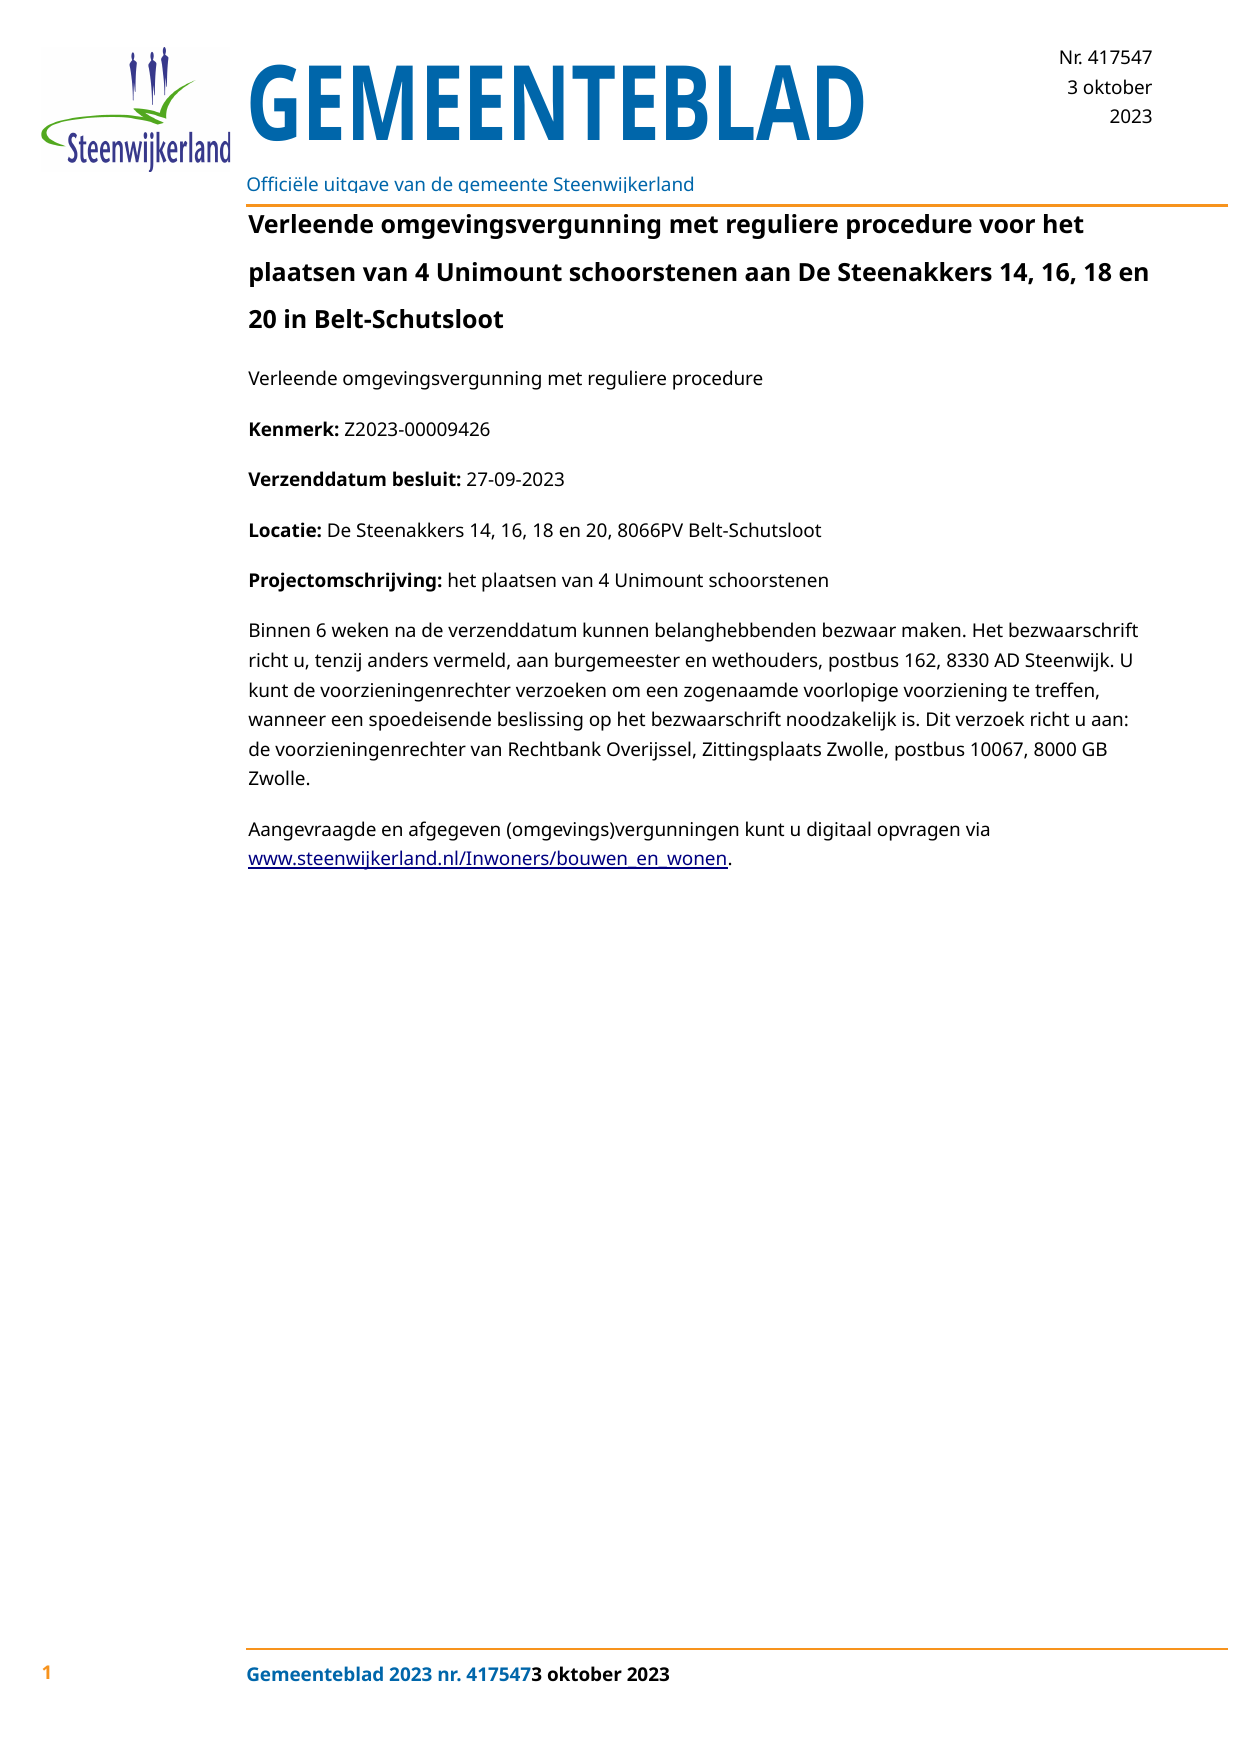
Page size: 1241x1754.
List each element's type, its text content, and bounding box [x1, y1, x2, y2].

text Aangevraagde en afgegeven (omgevings)vergunningen kunt u digitaal opvragen via www.steenwijkerland.nl/Inwoners/bouwen_en_wonen. [248, 816, 1152, 871]
picture [41, 47, 231, 172]
text Projectomschrijving: het plaatsen van 4 Unimount schoorstenen [248, 567, 1152, 593]
text Verzenddatum besluit: 27-09-2023 [248, 466, 1152, 492]
text Binnen 6 weken na de verzenddatum kunnen belanghebbenden bezwaar maken. Het bezwaarschrift richt u, tenzij anders vermeld, aan burgemeester en wethouders, postbus 162, 8330 AD Steenwijk. U kunt de voorzieningenrechter verzoeken om een zogenaamde voorlopige voorziening te treffen, wanneer een spoedeisende beslissing op het bezwaarschrift noodzakelijk is. Dit verzoek richt u aan: de voorzieningenrechter van Rechtbank Overijssel, Zittingsplaats Zwolle, postbus 10067, 8000 GB Zwolle. [248, 618, 1152, 791]
text Locatie: De Steenakkers 14, 16, 18 en 20, 8066PV Belt-Schutsloot [248, 517, 1152, 542]
text Verleende omgevingsvergunning met reguliere procedure voor het plaatsen van 4 Unimount schoorstenen aan De Steenakkers 14, 16, 18 en 20 in Belt-Schutsloot [248, 207, 1152, 336]
text Verleende omgevingsvergunning met reguliere procedure [248, 366, 1152, 391]
text Kenmerk: Z2023-00009426 [248, 416, 1152, 442]
